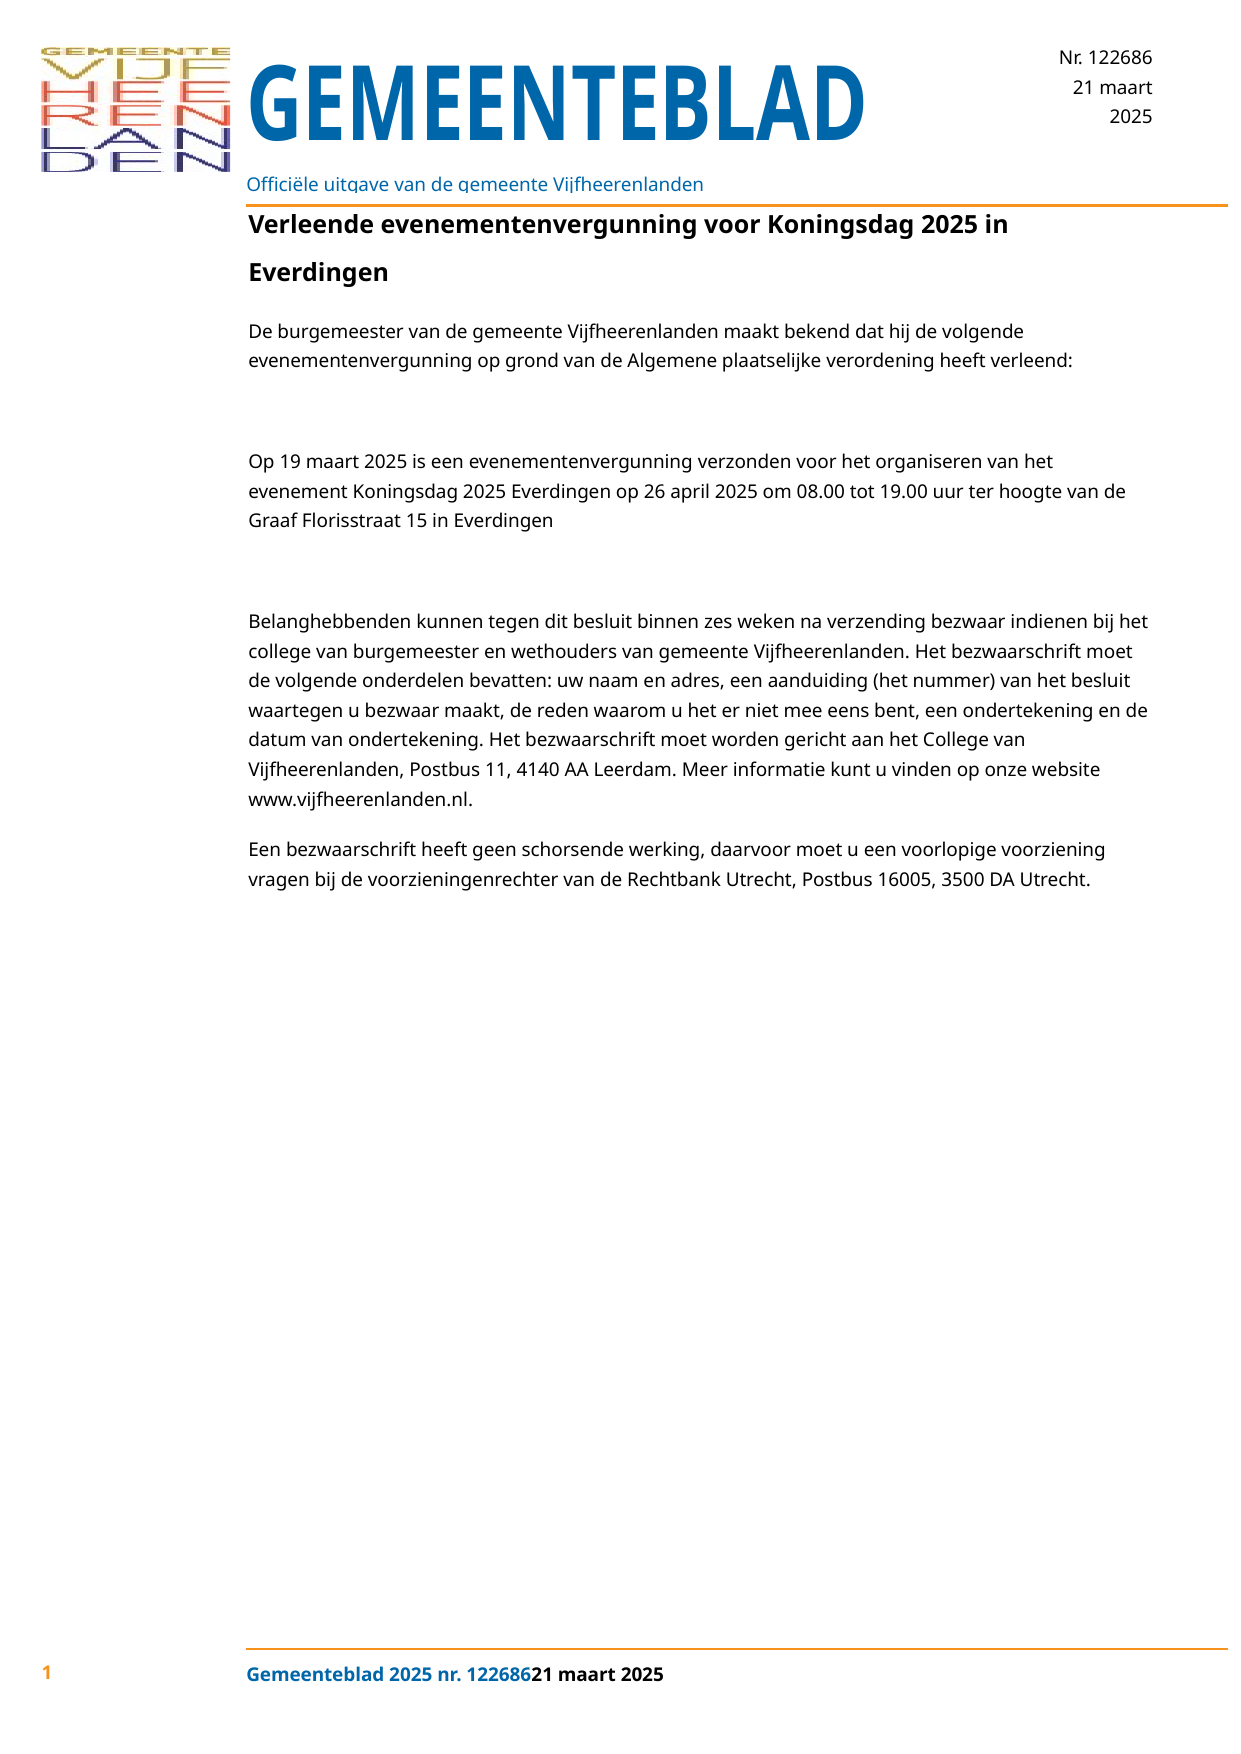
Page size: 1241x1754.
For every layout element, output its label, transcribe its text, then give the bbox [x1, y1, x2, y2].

text Belanghebbenden kunnen tegen dit besluit binnen zes weken na verzending bezwaar indienen bij het college van burgemeester en wethouders van gemeente Vijfheerenlanden. Het bezwaarschrift moet de volgende onderdelen bevatten: uw naam en adres, een aanduiding (het nummer) van het besluit waartegen u bezwaar maakt, de reden waarom u het er niet mee eens bent, een ondertekening en de datum van ondertekening. Het bezwaarschrift moet worden gericht aan het College van Vijfheerenlanden, Postbus 11, 4140 AA Leerdam. Meer informatie kunt u vinden op onze website www.vijfheerenlanden.nl. [248, 608, 1152, 812]
picture [41, 47, 231, 172]
text Verleende evenementenvergunning voor Koningsdag 2025 in Everdingen [248, 207, 1152, 288]
text De burgemeester van de gemeente Vijfheerenlanden maakt bekend dat hij de volgende evenementenvergunning op grond van de Algemene plaatselijke verordening heeft verleend: [248, 318, 1152, 373]
text Een bezwaarschrift heeft geen schorsende werking, daarvoor moet u een voorlopige voorziening vragen bij de voorzieningenrechter van de Rechtbank Utrecht, Postbus 16005, 3500 DA Utrecht. [248, 836, 1152, 892]
text Op 19 maart 2025 is een evenementenvergunning verzonden voor het organiseren van het evenement Koningsdag 2025 Everdingen op 26 april 2025 om 08.00 tot 19.00 uur ter hoogte van de Graaf Florisstraat 15 in Everdingen [248, 448, 1152, 533]
